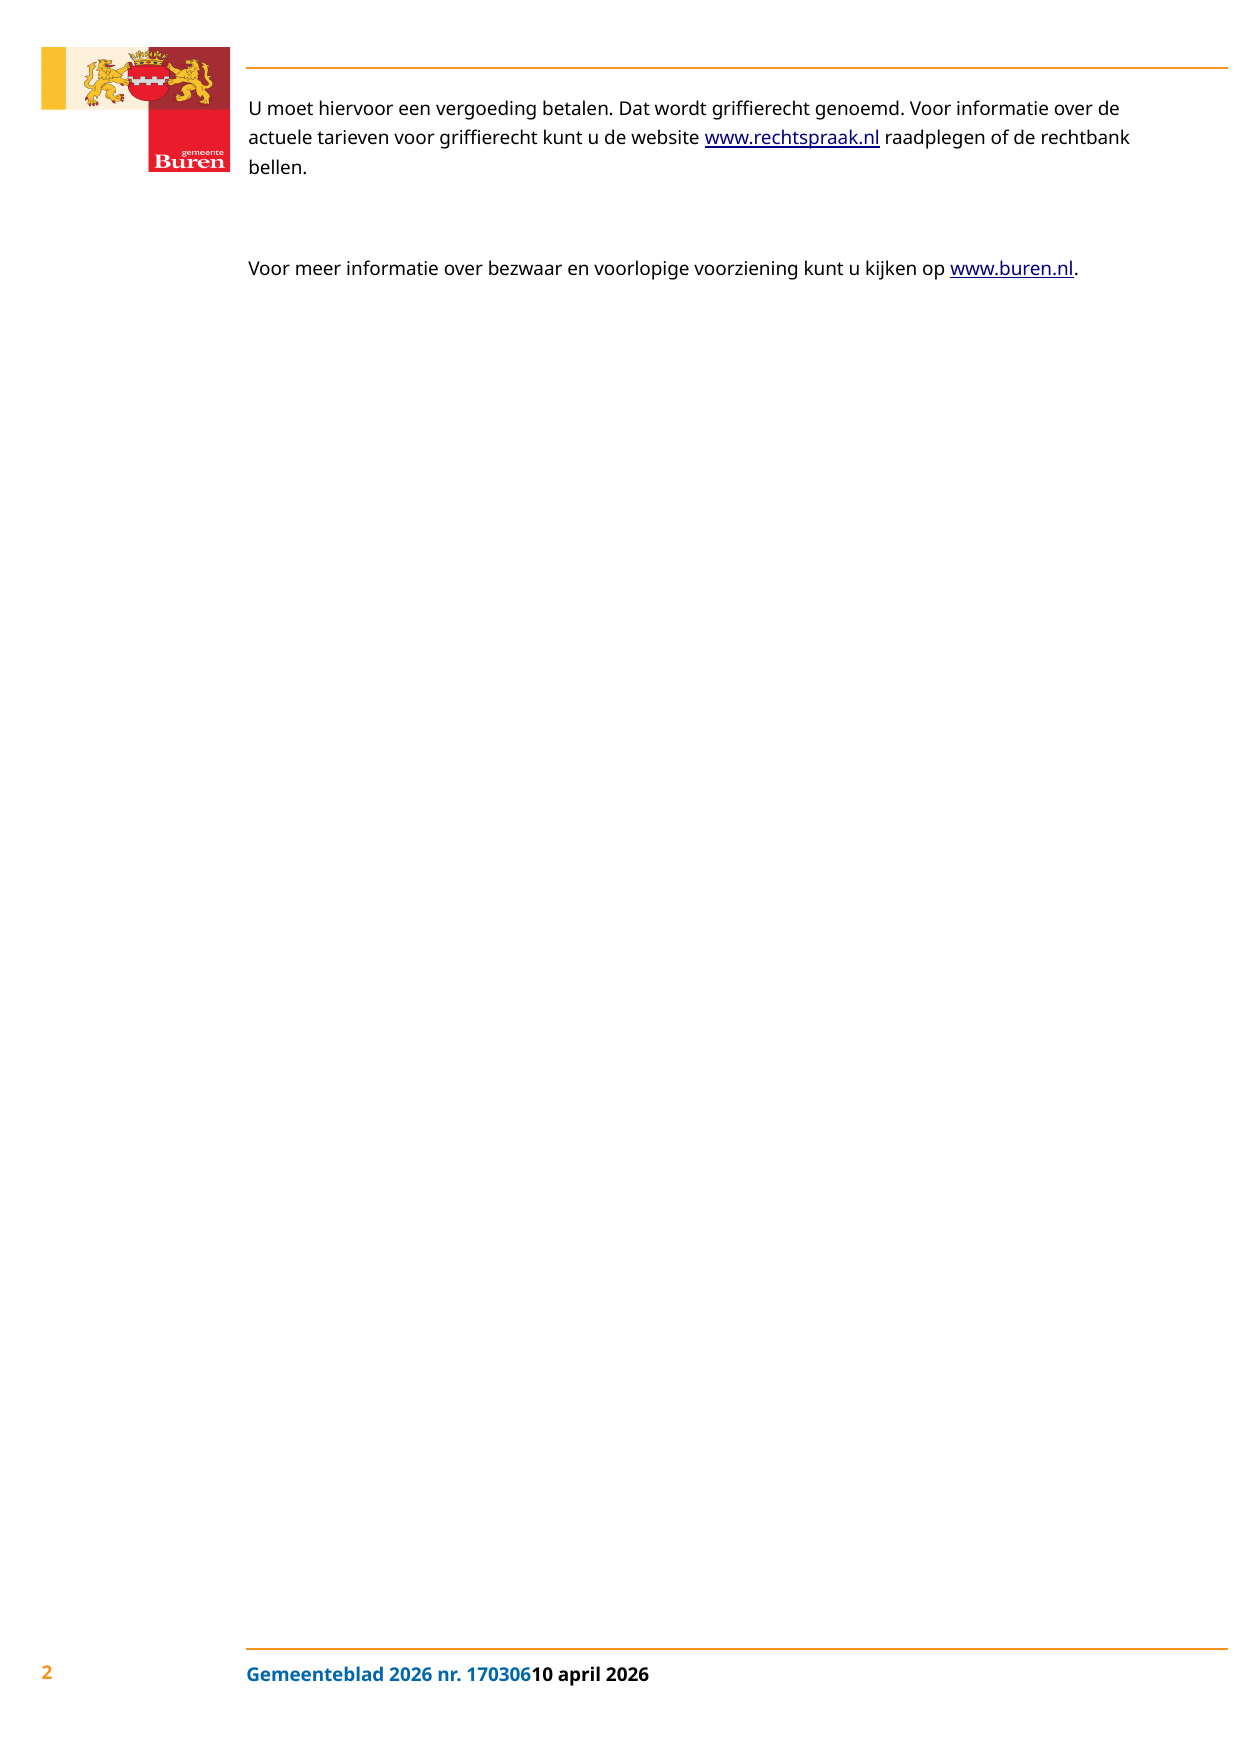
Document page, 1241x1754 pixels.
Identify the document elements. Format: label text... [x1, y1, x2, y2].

picture [41, 47, 231, 172]
text U moet hiervoor een vergoeding betalen. Dat wordt griffierecht genoemd. Voor informatie over de actuele tarieven voor griffierecht kunt u de website www.rechtspraak.nl raadplegen of de rechtbank bellen. [248, 95, 1152, 180]
text Voor meer informatie over bezwaar en voorlopige voorziening kunt u kijken op www.buren.nl. [248, 255, 1152, 281]
